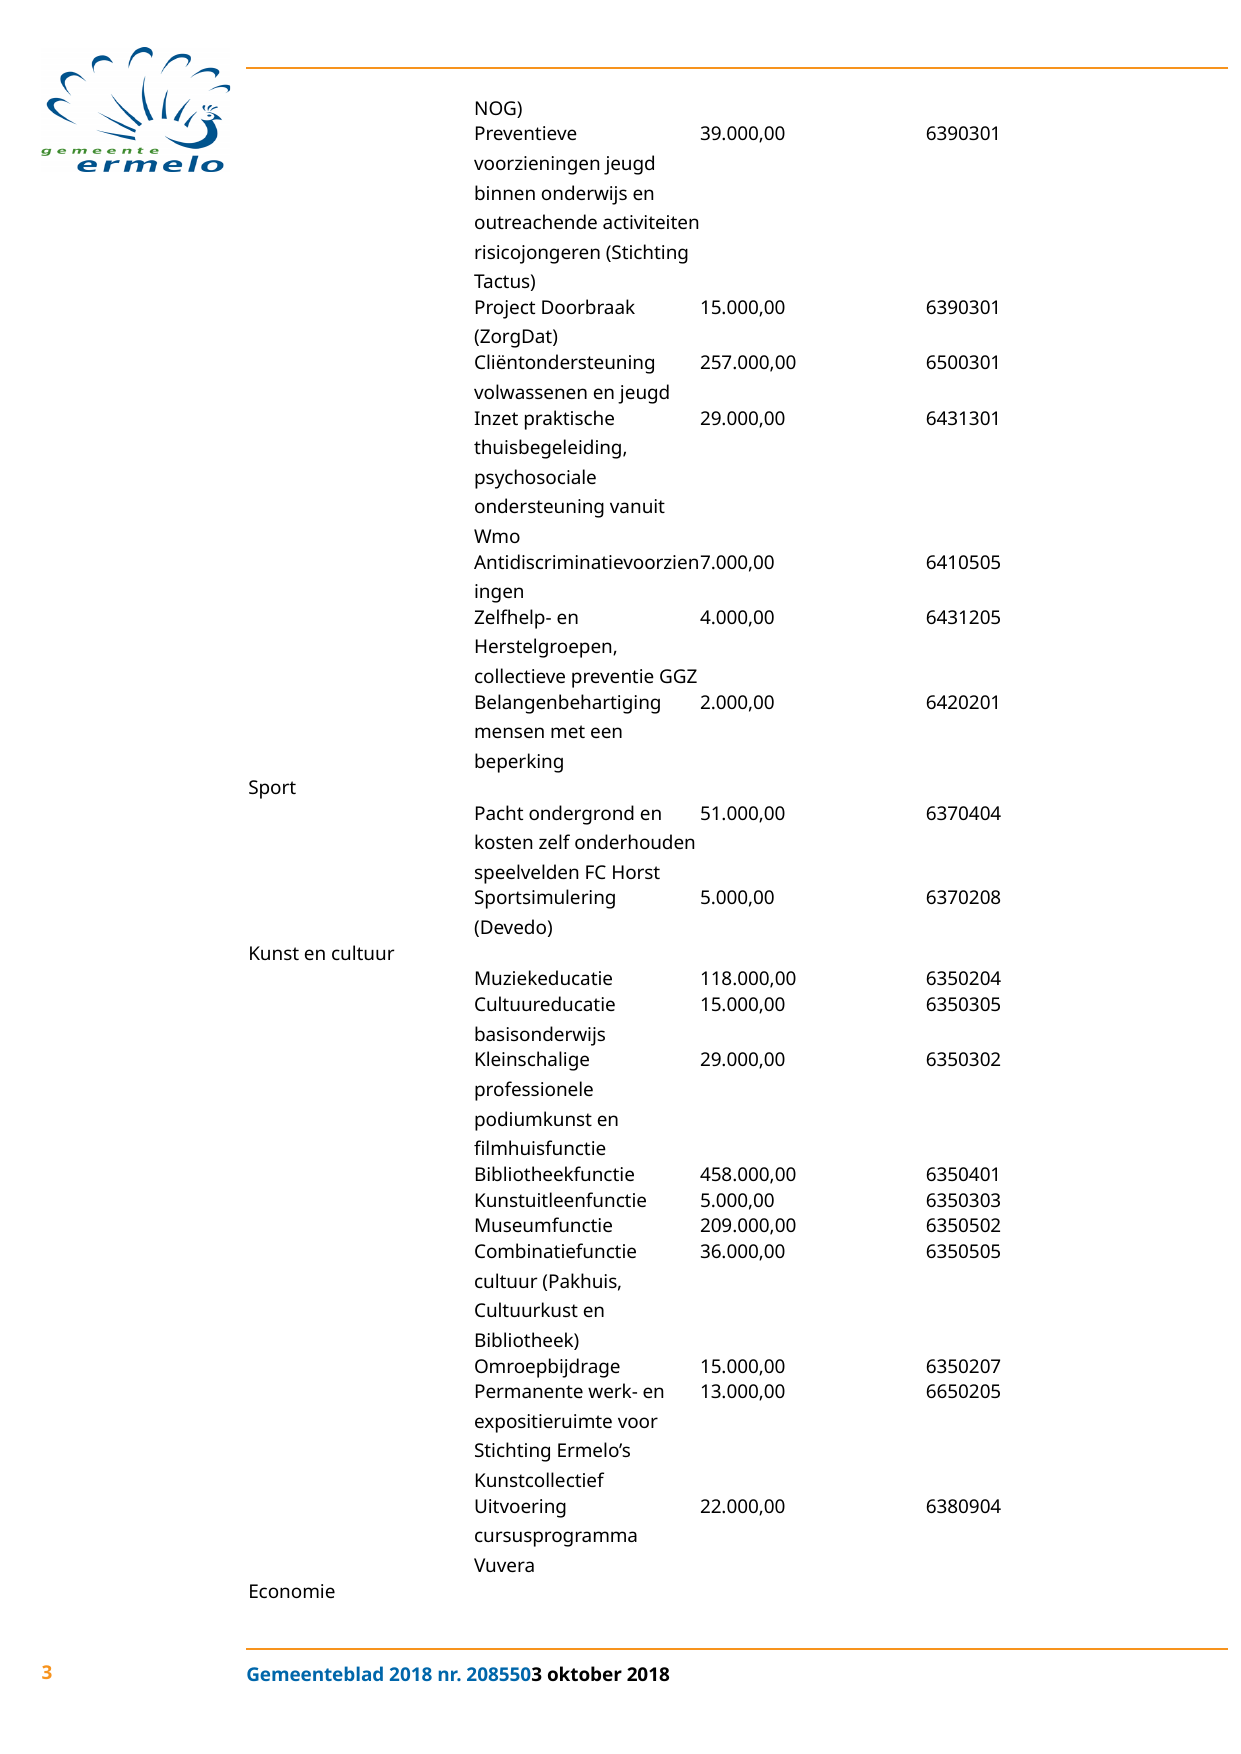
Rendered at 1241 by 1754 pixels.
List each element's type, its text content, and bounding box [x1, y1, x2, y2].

table_cell 36.000,00 [700, 1238, 926, 1353]
table_cell 7.000,00 [700, 549, 926, 604]
table_cell 6500301 [926, 350, 1152, 405]
table_cell Bibliotheekfunctie [474, 1161, 700, 1187]
table_cell 13.000,00 [700, 1379, 926, 1493]
table_cell Kunst en cultuur [248, 940, 474, 966]
table_cell Museumfunctie [474, 1213, 700, 1238]
table_cell 6650205 [926, 1379, 1152, 1493]
table_cell [926, 940, 1152, 966]
table_cell Uitvoering cursusprogramma Vuvera [474, 1493, 700, 1578]
table_cell 6390301 [926, 121, 1152, 294]
table_cell Omroepbijdrage [474, 1353, 700, 1378]
table_cell [248, 1213, 474, 1238]
table_cell [926, 1578, 1152, 1604]
table_cell [926, 774, 1152, 800]
table_cell [248, 405, 474, 549]
table_cell 4.000,00 [700, 604, 926, 689]
table_cell 6370208 [926, 885, 1152, 940]
table_cell 51.000,00 [700, 800, 926, 884]
table_cell 6370404 [926, 800, 1152, 884]
table_cell Cliëntondersteuning volwassenen en jeugd [474, 350, 700, 405]
table_cell [248, 294, 474, 349]
table_cell 29.000,00 [700, 405, 926, 549]
table_cell [248, 966, 474, 991]
table_cell 6380904 [926, 1493, 1152, 1578]
table_cell 2.000,00 [700, 689, 926, 774]
table_cell NOG) [474, 95, 700, 121]
table_cell Kunstuitleenfunctie [474, 1187, 700, 1213]
table_cell 6420201 [926, 689, 1152, 774]
table_cell 6350302 [926, 1047, 1152, 1161]
table_cell 6410505 [926, 549, 1152, 604]
table_cell [248, 991, 474, 1047]
table_cell [248, 604, 474, 689]
table_cell Project Doorbraak (ZorgDat) [474, 294, 700, 349]
table_cell Permanente werk- en expositieruimte voor Stichting Ermelo’s Kunstcollectief [474, 1379, 700, 1493]
table_cell Kleinschalige professionele podiumkunst en filmhuisfunctie [474, 1047, 700, 1161]
table_cell [700, 940, 926, 966]
table_cell 257.000,00 [700, 350, 926, 405]
table_cell 6350505 [926, 1238, 1152, 1353]
table_cell 29.000,00 [700, 1047, 926, 1161]
table_cell [248, 689, 474, 774]
table_cell Zelfhelp- en Herstelgroepen, collectieve preventie GGZ [474, 604, 700, 689]
table_cell [248, 549, 474, 604]
table_cell 209.000,00 [700, 1213, 926, 1238]
table_cell [248, 1187, 474, 1213]
table_cell 5.000,00 [700, 885, 926, 940]
table_cell 15.000,00 [700, 1353, 926, 1378]
table_cell 39.000,00 [700, 121, 926, 294]
table_cell [248, 1353, 474, 1378]
table_cell [474, 940, 700, 966]
table_cell [248, 885, 474, 940]
table_cell 6350401 [926, 1161, 1152, 1187]
table_cell [248, 1161, 474, 1187]
table_cell [700, 1578, 926, 1604]
table_cell [248, 1493, 474, 1578]
table_cell [248, 121, 474, 294]
table_cell [700, 95, 926, 121]
table_cell 118.000,00 [700, 966, 926, 991]
table_cell [474, 774, 700, 800]
table_cell 15.000,00 [700, 991, 926, 1047]
table_cell [474, 1578, 700, 1604]
table_cell [700, 774, 926, 800]
table_cell Antidiscriminatievoorzieningen [474, 549, 700, 604]
table_cell Pacht ondergrond en kosten zelf onderhouden speelvelden FC Horst [474, 800, 700, 884]
table_cell [248, 1047, 474, 1161]
table_cell [248, 800, 474, 884]
table_cell Cultuureducatie basisonderwijs [474, 991, 700, 1047]
table_cell 6350303 [926, 1187, 1152, 1213]
table_cell 6431301 [926, 405, 1152, 549]
table_cell 15.000,00 [700, 294, 926, 349]
table_cell [248, 1379, 474, 1493]
table_cell Belangenbehartiging mensen met een beperking [474, 689, 700, 774]
table_cell 6350207 [926, 1353, 1152, 1378]
table_cell 6350502 [926, 1213, 1152, 1238]
table_cell 5.000,00 [700, 1187, 926, 1213]
table_cell Preventieve voorzieningen jeugd binnen onderwijs en outreachende activiteiten risicojongeren (Stichting Tactus) [474, 121, 700, 294]
table_cell 6350204 [926, 966, 1152, 991]
table_cell 458.000,00 [700, 1161, 926, 1187]
table_cell [248, 350, 474, 405]
table_cell [248, 1238, 474, 1353]
table_cell 6390301 [926, 294, 1152, 349]
picture [41, 47, 231, 172]
table_cell Combinatiefunctie cultuur (Pakhuis, Cultuurkust en Bibliotheek) [474, 1238, 700, 1353]
table_cell 6350305 [926, 991, 1152, 1047]
table_cell Sportsimulering (Devedo) [474, 885, 700, 940]
table_cell [248, 95, 474, 121]
table_cell Economie [248, 1578, 474, 1604]
table_cell Sport [248, 774, 474, 800]
table_cell Muziekeducatie [474, 966, 700, 991]
table_cell [926, 95, 1152, 121]
table_cell 22.000,00 [700, 1493, 926, 1578]
table_cell 6431205 [926, 604, 1152, 689]
table_cell Inzet praktische thuisbegeleiding, psychosociale ondersteuning vanuit Wmo [474, 405, 700, 549]
